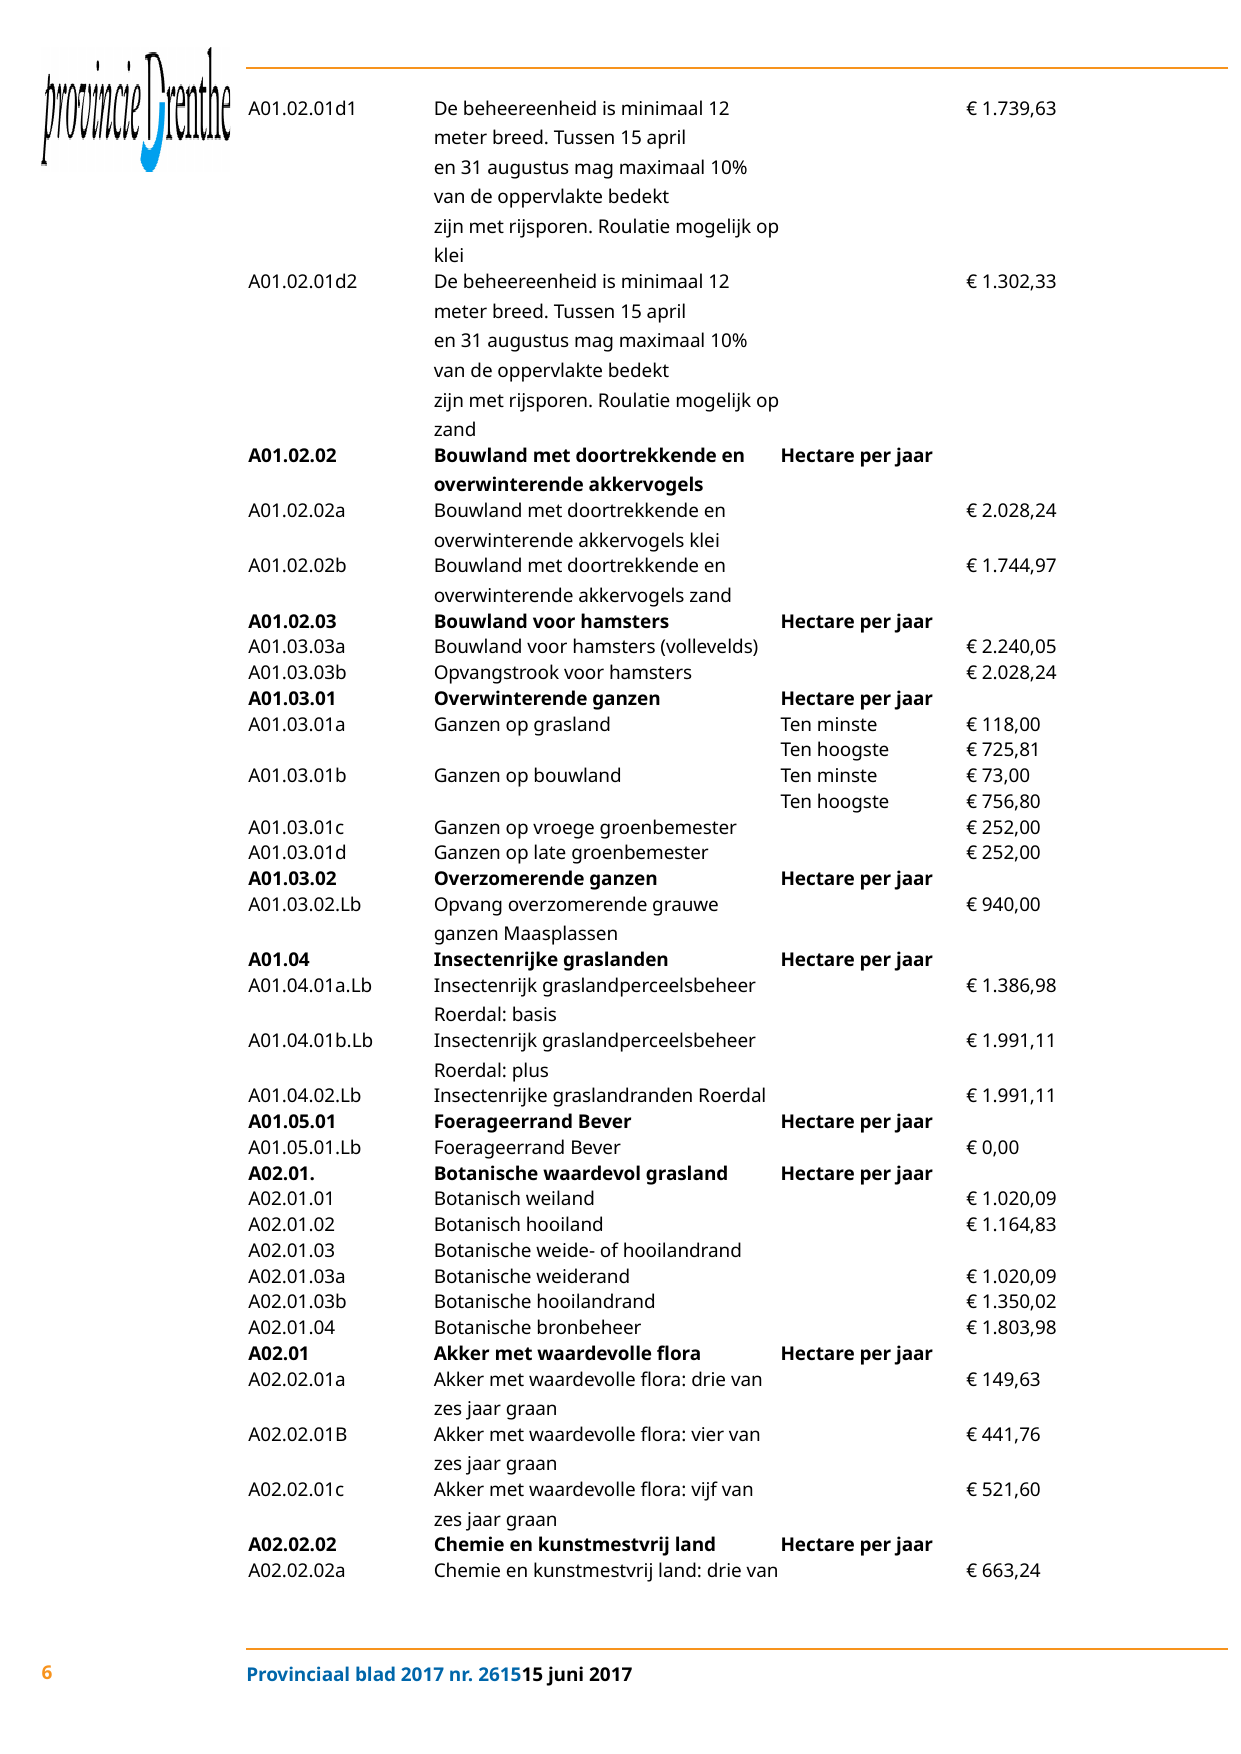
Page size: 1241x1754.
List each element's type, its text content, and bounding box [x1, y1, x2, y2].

table_cell Akker met waardevolle flora: drie van zes jaar graan [434, 1366, 780, 1421]
table_cell Insectenrijk graslandperceelsbeheer Roerdal: basis [434, 972, 780, 1027]
table_cell Overwinterende ganzen [434, 685, 780, 711]
table_cell € 940,00 [966, 891, 1152, 946]
table_cell Hectare per jaar [780, 608, 966, 634]
table_cell De beheereenheid is minimaal 12 meter breed. Tussen 15 april en 31 augustus mag maximaal 10% van de oppervlakte bedekt zijn met rijsporen. Roulatie mogelijk op klei [434, 95, 780, 268]
table_cell Hectare per jaar [780, 1340, 966, 1366]
table_cell De beheereenheid is minimaal 12 meter breed. Tussen 15 april en 31 augustus mag maximaal 10% van de oppervlakte bedekt zijn met rijsporen. Roulatie mogelijk op zand [434, 269, 780, 442]
table_cell A01.03.03a [248, 634, 433, 659]
table_cell € 73,00 [966, 763, 1152, 788]
table_cell € 521,60 [966, 1476, 1152, 1532]
table_cell [780, 553, 966, 608]
table_cell A01.02.02b [248, 553, 433, 608]
table_cell [780, 95, 966, 268]
table_cell A02.01.03a [248, 1263, 433, 1288]
table_cell A02.02.01c [248, 1476, 433, 1532]
table_cell [248, 737, 433, 762]
table_cell € 441,76 [966, 1421, 1152, 1476]
table_cell Bouwland voor hamsters [434, 608, 780, 634]
table_cell € 756,80 [966, 788, 1152, 814]
table_cell A01.03.01a [248, 711, 433, 737]
table_cell A01.04.01a.Lb [248, 972, 433, 1027]
table_cell A01.04 [248, 946, 433, 972]
table_cell A01.04.02.Lb [248, 1083, 433, 1108]
table_cell A01.02.02 [248, 442, 433, 497]
table_cell Foerageerrand Bever [434, 1134, 780, 1160]
table_cell € 1.020,09 [966, 1263, 1152, 1288]
table_cell A01.02.02a [248, 498, 433, 553]
table_cell [780, 634, 966, 659]
table_cell A01.03.01c [248, 814, 433, 839]
table_cell A02.01.01 [248, 1186, 433, 1211]
table_cell Hectare per jaar [780, 946, 966, 972]
table_cell € 252,00 [966, 840, 1152, 865]
table_cell € 1.744,97 [966, 553, 1152, 608]
table_cell Opvangstrook voor hamsters [434, 660, 780, 685]
table_cell A01.02.01d1 [248, 95, 433, 268]
table_cell € 149,63 [966, 1366, 1152, 1421]
table_cell A01.05.01.Lb [248, 1134, 433, 1160]
table_cell [780, 1476, 966, 1532]
table_cell Opvang overzomerende grauwe ganzen Maasplassen [434, 891, 780, 946]
table_cell Akker met waardevolle flora: vier van zes jaar graan [434, 1421, 780, 1476]
table_cell Overzomerende ganzen [434, 865, 780, 891]
table_cell Ten hoogste [780, 788, 966, 814]
table_cell Ten minste [780, 763, 966, 788]
table_cell Botanische weide- of hooilandrand [434, 1237, 780, 1263]
table_cell A01.02.01d2 [248, 269, 433, 442]
table_cell [780, 498, 966, 553]
table_cell Bouwland met doortrekkende en overwinterende akkervogels zand [434, 553, 780, 608]
table_cell [780, 1558, 966, 1583]
table_cell Insectenrijke graslanden [434, 946, 780, 972]
table_cell Botanische waardevol grasland [434, 1160, 780, 1186]
table_cell Hectare per jaar [780, 1109, 966, 1134]
table_cell A02.01.03 [248, 1237, 433, 1263]
table_cell € 725,81 [966, 737, 1152, 762]
table_cell [966, 946, 1152, 972]
table_cell [780, 814, 966, 839]
table_cell € 1.350,02 [966, 1289, 1152, 1314]
table_cell A01.03.02 [248, 865, 433, 891]
table_cell Insectenrijk graslandperceelsbeheer Roerdal: plus [434, 1028, 780, 1083]
table_cell Botanisch weiland [434, 1186, 780, 1211]
table_cell A02.01. [248, 1160, 433, 1186]
table_cell Ganzen op late groenbemester [434, 840, 780, 865]
table_cell [780, 1314, 966, 1340]
table_cell Botanische weiderand [434, 1263, 780, 1288]
table_cell A01.02.03 [248, 608, 433, 634]
picture [41, 47, 231, 172]
table_cell [780, 1366, 966, 1421]
table_cell A01.03.01 [248, 685, 433, 711]
table_cell Botanisch hooiland [434, 1211, 780, 1237]
table_cell Hectare per jaar [780, 685, 966, 711]
table_cell [780, 269, 966, 442]
table_cell A01.03.02.Lb [248, 891, 433, 946]
table_cell Botanische bronbeheer [434, 1314, 780, 1340]
table_cell € 2.028,24 [966, 498, 1152, 553]
table_cell Foerageerrand Bever [434, 1109, 780, 1134]
table_cell Bouwland met doortrekkende en overwinterende akkervogels [434, 442, 780, 497]
table_cell Hectare per jaar [780, 1532, 966, 1557]
table_cell [966, 608, 1152, 634]
table_cell [966, 1160, 1152, 1186]
table_cell [780, 840, 966, 865]
table_cell [780, 1186, 966, 1211]
table_cell € 0,00 [966, 1134, 1152, 1160]
table_cell Hectare per jaar [780, 442, 966, 497]
table_cell [780, 1289, 966, 1314]
table_cell [248, 788, 433, 814]
table_cell Ganzen op grasland [434, 711, 780, 737]
table_cell A01.03.01b [248, 763, 433, 788]
table_cell [966, 1532, 1152, 1557]
table_cell [966, 1340, 1152, 1366]
table_cell Hectare per jaar [780, 865, 966, 891]
table_cell Insectenrijke graslandranden Roerdal [434, 1083, 780, 1108]
table_cell € 1.164,83 [966, 1211, 1152, 1237]
table_cell € 1.302,33 [966, 269, 1152, 442]
table_cell Chemie en kunstmestvrij land: drie van [434, 1558, 780, 1583]
table_cell Bouwland met doortrekkende en overwinterende akkervogels klei [434, 498, 780, 553]
table_cell € 1.803,98 [966, 1314, 1152, 1340]
table_cell € 1.386,98 [966, 972, 1152, 1027]
table_cell Bouwland voor hamsters (vollevelds) [434, 634, 780, 659]
table_cell Ten minste [780, 711, 966, 737]
table_cell [780, 891, 966, 946]
table_cell Chemie en kunstmestvrij land [434, 1532, 780, 1557]
table_cell € 1.020,09 [966, 1186, 1152, 1211]
table_cell € 252,00 [966, 814, 1152, 839]
table_cell [780, 1028, 966, 1083]
table_cell [966, 1109, 1152, 1134]
table_cell € 1.991,11 [966, 1028, 1152, 1083]
table_cell [966, 442, 1152, 497]
table_cell [966, 685, 1152, 711]
table_cell [780, 1263, 966, 1288]
table_cell € 2.240,05 [966, 634, 1152, 659]
table_cell [966, 1237, 1152, 1263]
table_cell A02.02.01B [248, 1421, 433, 1476]
table_cell A02.01.04 [248, 1314, 433, 1340]
table_cell [780, 660, 966, 685]
table_cell Akker met waardevolle flora: vijf van zes jaar graan [434, 1476, 780, 1532]
table_cell A02.02.01a [248, 1366, 433, 1421]
table_cell Botanische hooilandrand [434, 1289, 780, 1314]
table_cell [966, 865, 1152, 891]
table_cell A01.04.01b.Lb [248, 1028, 433, 1083]
table_cell [780, 1083, 966, 1108]
table_cell A02.02.02a [248, 1558, 433, 1583]
table_cell Hectare per jaar [780, 1160, 966, 1186]
table_cell Ganzen op vroege groenbemester [434, 814, 780, 839]
table_cell Akker met waardevolle flora [434, 1340, 780, 1366]
table_cell A01.03.03b [248, 660, 433, 685]
table_cell A02.01.02 [248, 1211, 433, 1237]
table_cell [780, 1211, 966, 1237]
table_cell [780, 1421, 966, 1476]
table_cell [780, 972, 966, 1027]
table_cell € 1.739,63 [966, 95, 1152, 268]
table_cell A02.01.03b [248, 1289, 433, 1314]
table_cell A02.02.02 [248, 1532, 433, 1557]
table_cell [434, 737, 780, 762]
table_cell Ganzen op bouwland [434, 763, 780, 788]
table_cell € 1.991,11 [966, 1083, 1152, 1108]
table_cell [780, 1134, 966, 1160]
table_cell A01.05.01 [248, 1109, 433, 1134]
table_cell A01.03.01d [248, 840, 433, 865]
table_cell € 2.028,24 [966, 660, 1152, 685]
table_cell [434, 788, 780, 814]
table_cell Ten hoogste [780, 737, 966, 762]
table_cell [780, 1237, 966, 1263]
table_cell € 663,24 [966, 1558, 1152, 1583]
table_cell € 118,00 [966, 711, 1152, 737]
table_cell A02.01 [248, 1340, 433, 1366]
